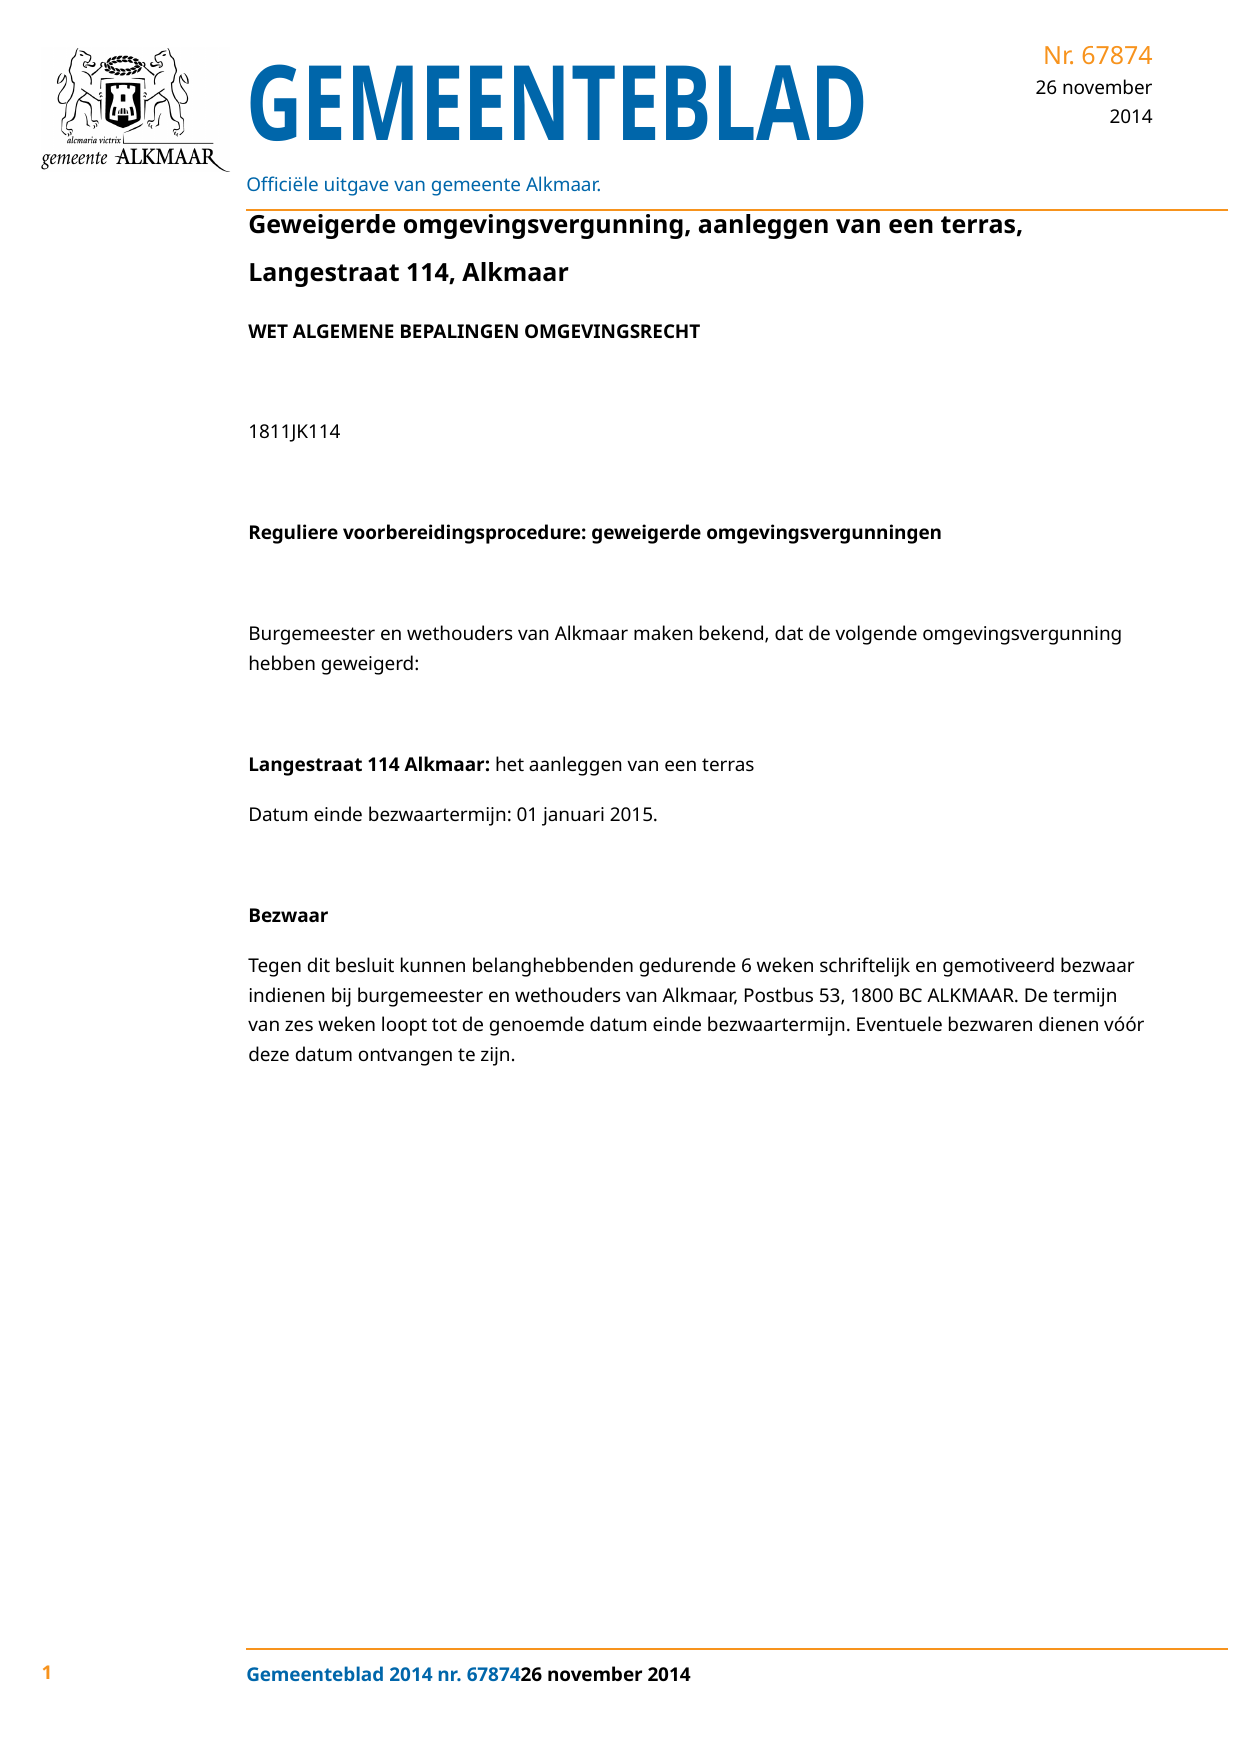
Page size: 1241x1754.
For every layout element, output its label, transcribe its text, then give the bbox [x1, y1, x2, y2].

text 1811JK114 [248, 419, 1152, 444]
text Tegen dit besluit kunnen belanghebbenden gedurende 6 weken schriftelijk en gemotiveerd bezwaar indienen bij burgemeester en wethouders van Alkmaar, Postbus 53, 1800 BC ALKMAAR. De termijn van zes weken loopt tot de genoemde datum einde bezwaartermijn. Eventuele bezwaren dienen vóór deze datum ontvangen te zijn. [248, 952, 1152, 1067]
text Langestraat 114 Alkmaar: het aanleggen van een terras [248, 751, 1152, 777]
text Datum einde bezwaartermijn: 01 januari 2015. [248, 801, 1152, 827]
picture [41, 47, 231, 172]
text Burgemeester en wethouders van Alkmaar maken bekend, dat de volgende omgevingsvergunning hebben geweigerd: [248, 620, 1152, 676]
text Reguliere voorbereidingsprocedure: geweigerde omgevingsvergunningen [248, 519, 1152, 545]
text Geweigerde omgevingsvergunning, aanleggen van een terras, Langestraat 114, Alkmaar [248, 211, 1152, 288]
text Bezwaar [248, 902, 1152, 928]
text WET ALGEMENE BEPALINGEN OMGEVINGSRECHT [248, 318, 1152, 344]
